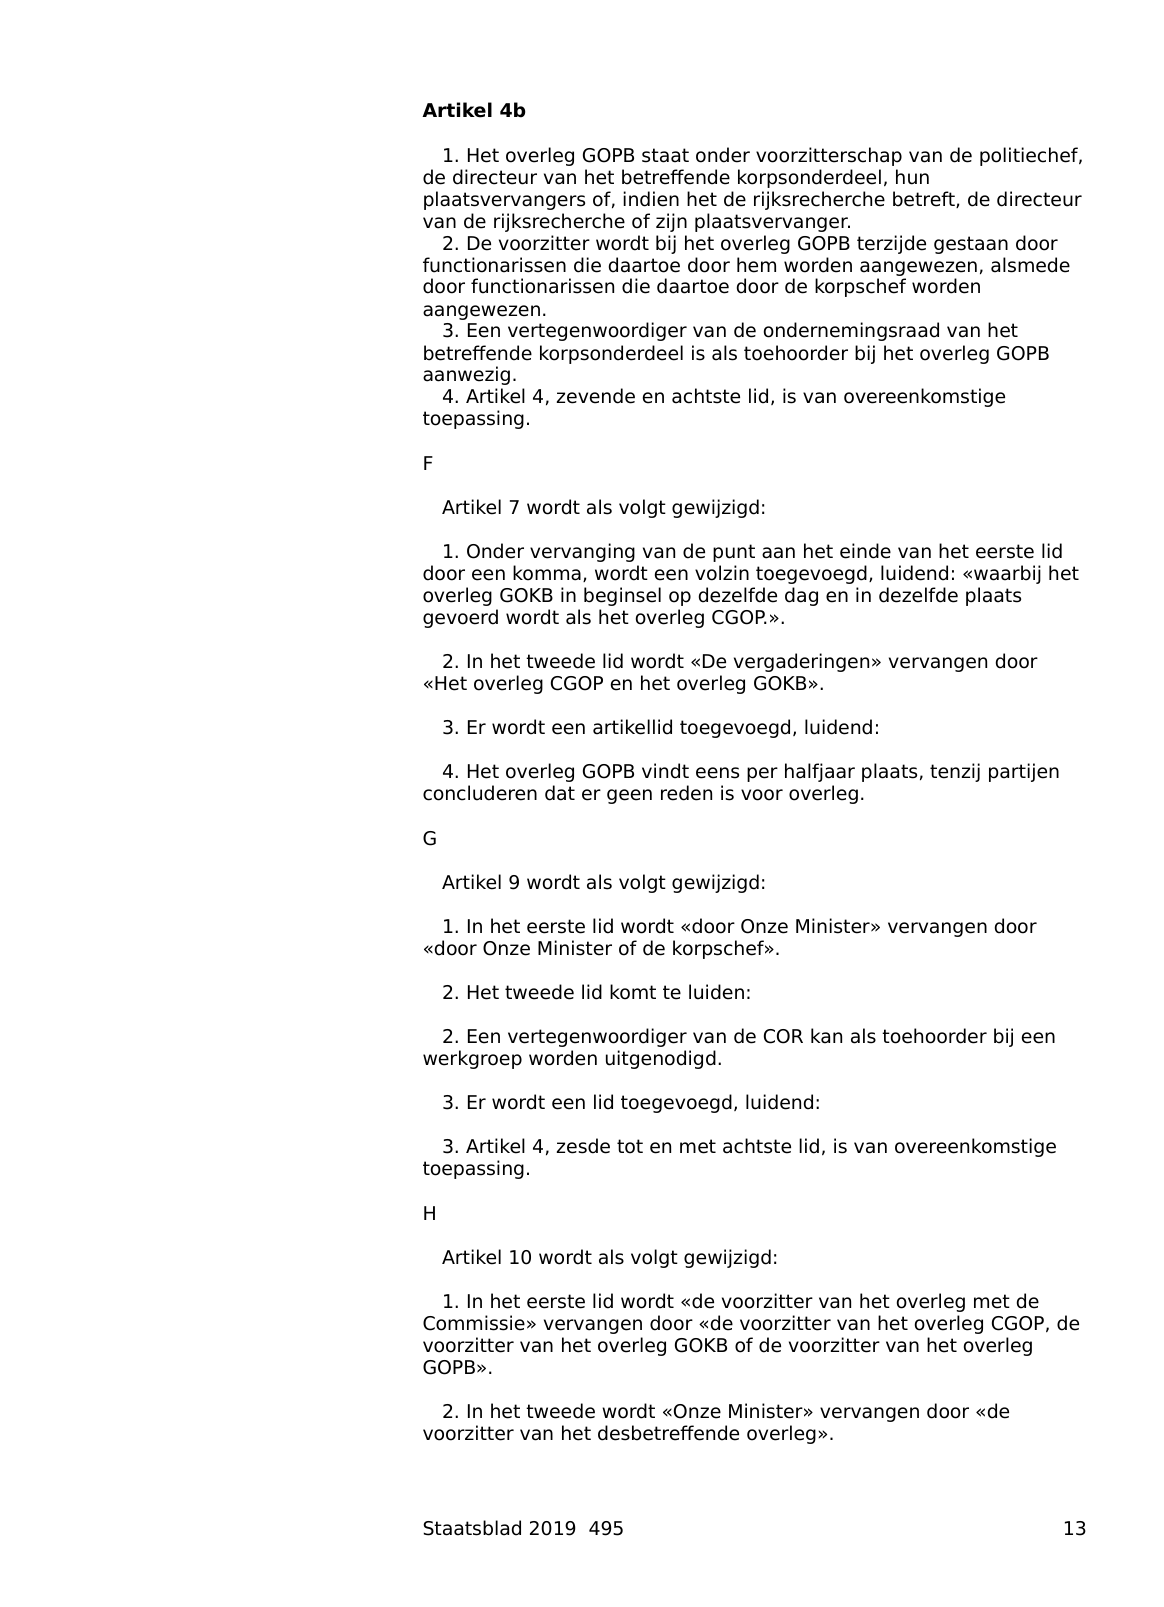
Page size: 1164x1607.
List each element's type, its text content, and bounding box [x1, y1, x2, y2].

text 2. In het tweede wordt «Onze Minister» vervangen door «de voorzitter van het desbetreffende overleg». [422, 1401, 1087, 1445]
text F [422, 452, 1087, 474]
text 2. Het tweede lid komt te luiden: [422, 982, 1087, 1004]
text 3. Er wordt een artikellid toegevoegd, luidend: [422, 717, 1087, 739]
text Artikel 9 wordt als volgt gewijzigd: [422, 872, 1087, 893]
text Artikel 7 wordt als volgt gewijzigd: [422, 497, 1087, 519]
text 1. In het eerste lid wordt «door Onze Minister» vervangen door «door Onze Minister of de korpschef». [422, 916, 1087, 960]
text 2. In het tweede lid wordt «De vergaderingen» vervangen door «Het overleg CGOP en het overleg GOKB». [422, 651, 1087, 695]
text G [422, 827, 1087, 849]
text 1. Onder vervanging van de punt aan het einde van het eerste lid door een komma, wordt een volzin toegevoegd, luidend: «waarbij het overleg GOKB in beginsel op dezelfde dag en in dezelfde plaats gevoerd wordt als het overleg CGOP.». [422, 541, 1087, 629]
subtitle Artikel 4b [422, 100, 1087, 122]
text 2. Een vertegenwoordiger van de COR kan als toehoorder bij een werkgroep worden uitgenodigd. [422, 1026, 1087, 1070]
text 4. Het overleg GOPB vindt eens per halfjaar plaats, tenzij partijen concluderen dat er geen reden is voor overleg. [422, 761, 1087, 805]
text 3. Er wordt een lid toegevoegd, luidend: [422, 1092, 1087, 1114]
text 4. Artikel 4, zevende en achtste lid, is van overeenkomstige toepassing. [422, 386, 1087, 430]
text H [422, 1202, 1087, 1224]
text 3. Artikel 4, zesde tot en met achtste lid, is van overeenkomstige toepassing. [422, 1136, 1087, 1180]
text 1. In het eerste lid wordt «de voorzitter van het overleg met de Commissie» vervangen door «de voorzitter van het overleg CGOP, de voorzitter van het overleg GOKB of de voorzitter van het overleg GOPB». [422, 1291, 1087, 1379]
text 3. Een vertegenwoordiger van de ondernemingsraad van het betreffende korpsonderdeel is als toehoorder bij het overleg GOPB aanwezig. [422, 320, 1087, 386]
text Artikel 10 wordt als volgt gewijzigd: [422, 1247, 1087, 1269]
text 2. De voorzitter wordt bij het overleg GOPB terzijde gestaan door functionarissen die daartoe door hem worden aangewezen, alsmede door functionarissen die daartoe door de korpschef worden aangewezen. [422, 232, 1087, 320]
text 1. Het overleg GOPB staat onder voorzitterschap van de politiechef, de directeur van het betreffende korpsonderdeel, hun plaatsvervangers of, indien het de rijksrecherche betreft, de directeur van de rijksrecherche of zijn plaatsvervanger. [422, 144, 1087, 232]
